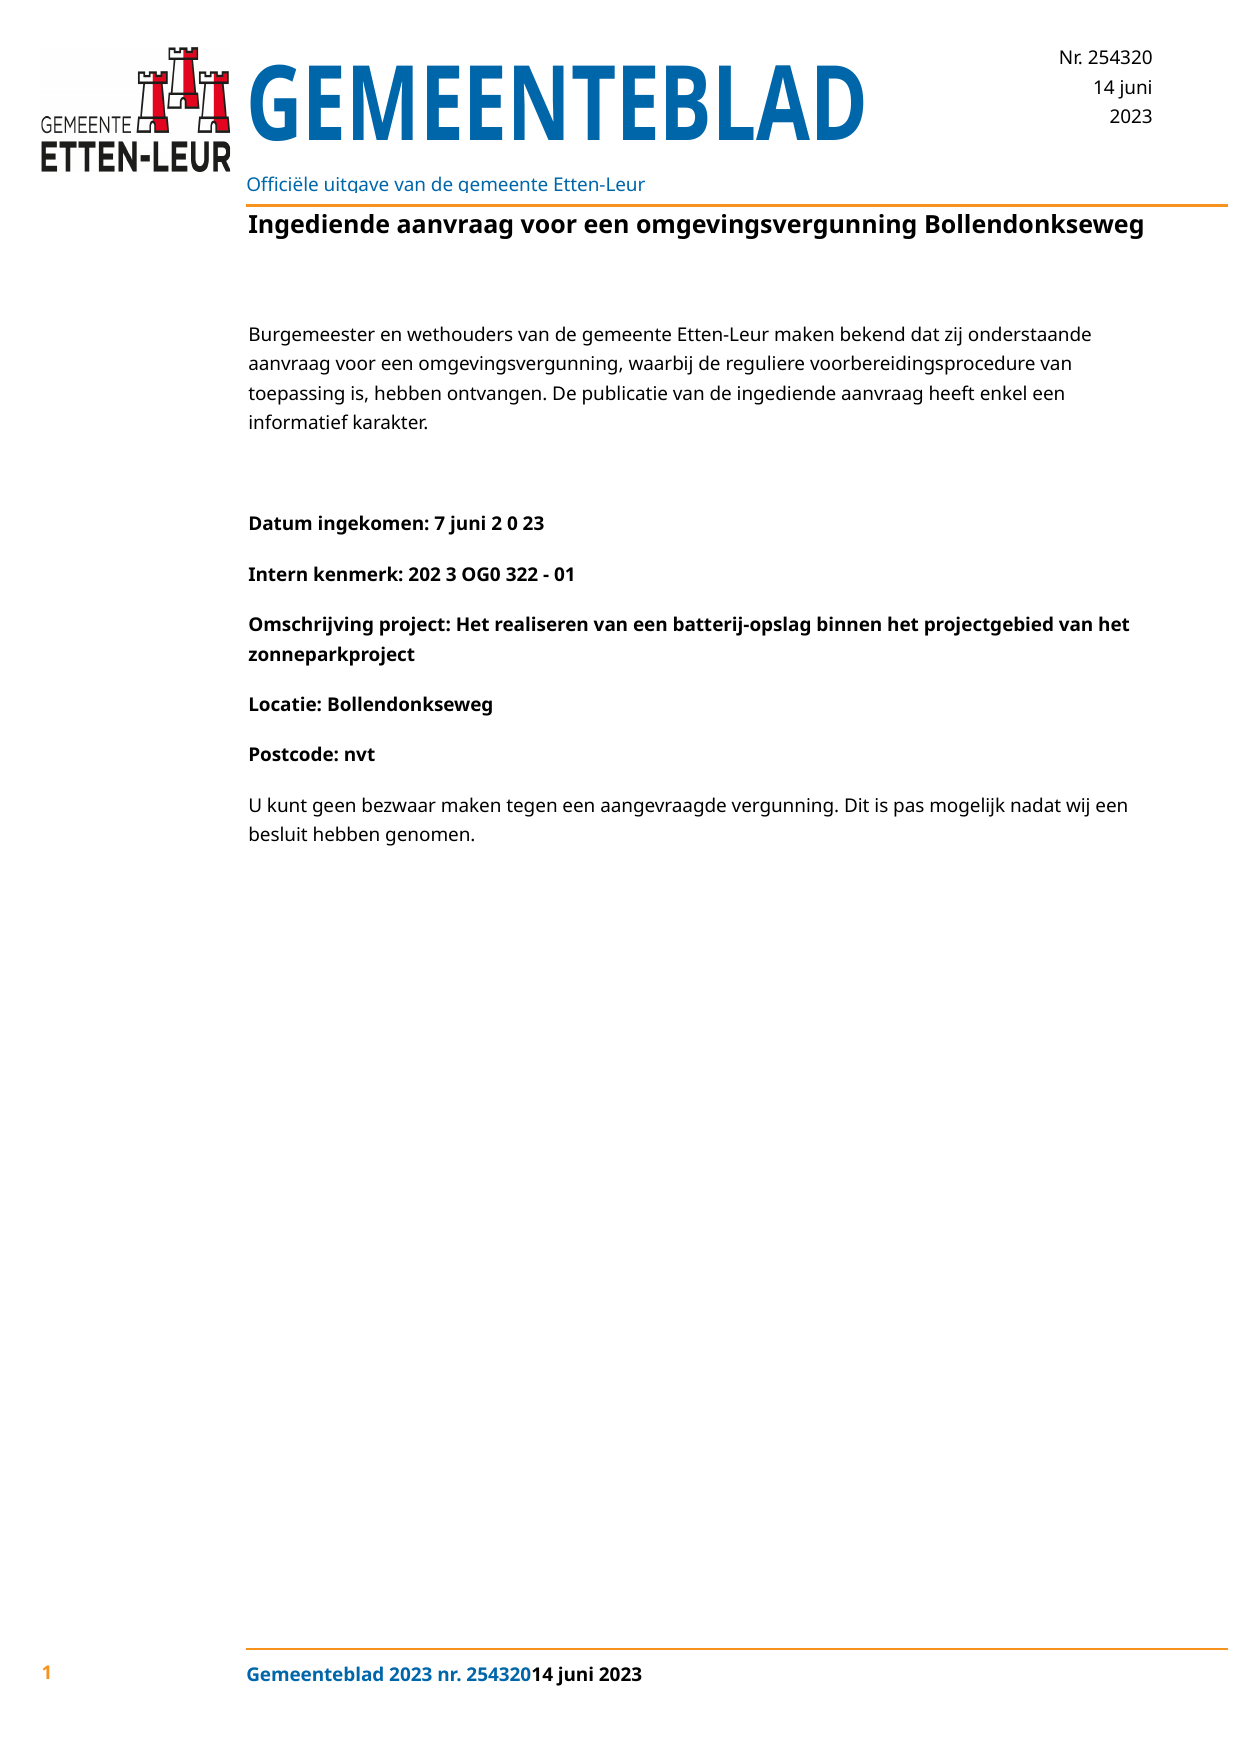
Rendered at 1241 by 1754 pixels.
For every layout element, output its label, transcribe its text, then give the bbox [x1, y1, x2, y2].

picture [41, 47, 231, 172]
text Omschrijving project: Het realiseren van een batterij-opslag binnen het projectgebied van het zonneparkproject [248, 611, 1152, 666]
text Locatie: Bollendonkseweg [248, 691, 1152, 717]
text Postcode: nvt [248, 742, 1152, 767]
text U kunt geen bezwaar maken tegen een aangevraagde vergunning. Dit is pas mogelijk nadat wij een besluit hebben genomen. [248, 792, 1152, 847]
text Datum ingekomen: 7 juni 2 0 23 [248, 510, 1152, 536]
text Burgemeester en wethouders van de gemeente Etten-Leur maken bekend dat zij onderstaande aanvraag voor een omgevingsvergunning, waarbij de reguliere voorbereidingsprocedure van toepassing is, hebben ontvangen. De publicatie van de ingediende aanvraag heeft enkel een informatief karakter. [248, 321, 1152, 435]
text Ingediende aanvraag voor een omgevingsvergunning Bollendonkseweg [248, 207, 1152, 241]
text Intern kenmerk: 202 3 OG0 322 - 01 [248, 561, 1152, 586]
